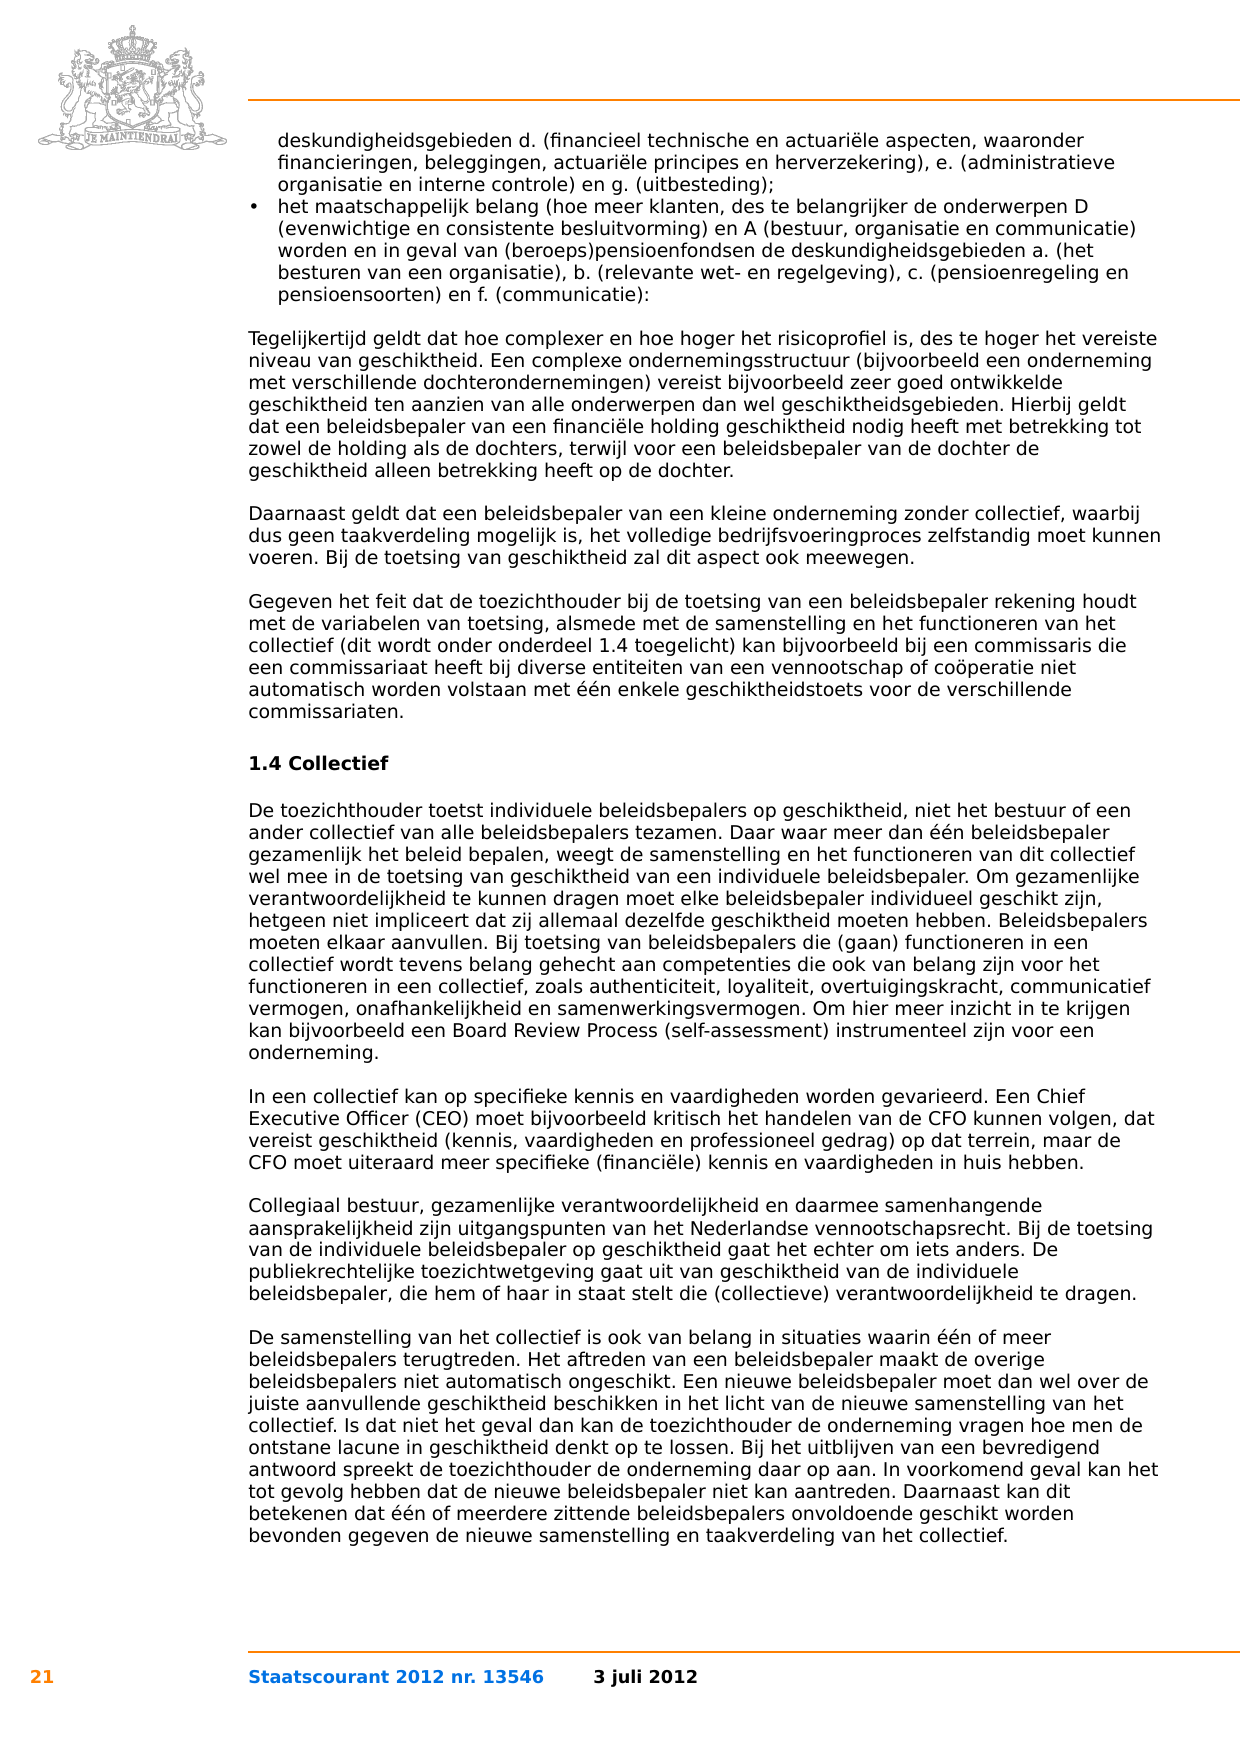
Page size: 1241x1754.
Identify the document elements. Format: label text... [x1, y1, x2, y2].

text Tegelijkertijd geldt dat hoe complexer en hoe hoger het risicoprofiel is, des te hoger het vereiste niveau van geschiktheid. Een complexe ondernemingsstructuur (bijvoorbeeld een onderneming met verschillende dochterondernemingen) vereist bijvoorbeeld zeer goed ontwikkelde geschiktheid ten aanzien van alle onderwerpen dan wel geschiktheidsgebieden. Hierbij geldt dat een beleidsbepaler van een financiële holding geschiktheid nodig heeft met betrekking tot zowel de holding als de dochters, terwijl voor een beleidsbepaler van de dochter de geschiktheid alleen betrekking heeft op de dochter. [248, 328, 1163, 481]
subtitle 1.4 Collectief [248, 753, 1163, 775]
text Gegeven het feit dat de toezichthouder bij de toetsing van een beleidsbepaler rekening houdt met de variabelen van toetsing, alsmede met de samenstelling en het functioneren van het collectief (dit wordt onder onderdeel 1.4 toegelicht) kan bijvoorbeeld bij een commissaris die een commissariaat heeft bij diverse entiteiten van een vennootschap of coöperatie niet automatisch worden volstaan met één enkele geschiktheidstoets voor de verschillende commissariaten. [248, 591, 1163, 723]
text • het maatschappelijk belang (hoe meer klanten, des te belangrijker de onderwerpen D (evenwichtige en consistente besluitvorming) en A (bestuur, organisatie en communicatie) worden en in geval van (beroeps)pensioenfondsen de deskundigheidsgebieden a. (het besturen van een organisatie), b. (relevante wet- en regelgeving), c. (pensioenregeling en pensioensoorten) en f. (communicatie): [248, 196, 1163, 306]
text deskundigheidsgebieden d. (financieel technische en actuariële aspecten, waaronder financieringen, beleggingen, actuariële principes en herverzekering), e. (administratieve organisatie en interne controle) en g. (uitbesteding); [248, 130, 1163, 196]
text De toezichthouder toetst individuele beleidsbepalers op geschiktheid, niet het bestuur of een ander collectief van alle beleidsbepalers tezamen. Daar waar meer dan één beleidsbepaler gezamenlijk het beleid bepalen, weegt de samenstelling en het functioneren van dit collectief wel mee in de toetsing van geschiktheid van een individuele beleidsbepaler. Om gezamenlijke verantwoordelijkheid te kunnen dragen moet elke beleidsbepaler individueel geschikt zijn, hetgeen niet impliceert dat zij allemaal dezelfde geschiktheid moeten hebben. Beleidsbepalers moeten elkaar aanvullen. Bij toetsing van beleidsbepalers die (gaan) functioneren in een collectief wordt tevens belang gehecht aan competenties die ook van belang zijn voor het functioneren in een collectief, zoals authenticiteit, loyaliteit, overtuigingskracht, communicatief vermogen, onafhankelijkheid en samenwerkingsvermogen. Om hier meer inzicht in te krijgen kan bijvoorbeeld een Board Review Process (self-assessment) instrumenteel zijn voor een onderneming. [248, 800, 1163, 1064]
text Collegiaal bestuur, gezamenlijke verantwoordelijkheid en daarmee samenhangende aansprakelijkheid zijn uitgangspunten van het Nederlandse vennootschapsrecht. Bij de toetsing van de individuele beleidsbepaler op geschiktheid gaat het echter om iets anders. De publiekrechtelijke toezichtwetgeving gaat uit van geschiktheid van de individuele beleidsbepaler, die hem of haar in staat stelt die (collectieve) verantwoordelijkheid te dragen. [248, 1195, 1163, 1305]
text Daarnaast geldt dat een beleidsbepaler van een kleine onderneming zonder collectief, waarbij dus geen taakverdeling mogelijk is, het volledige bedrijfsvoeringproces zelfstandig moet kunnen voeren. Bij de toetsing van geschiktheid zal dit aspect ook meewegen. [248, 503, 1163, 569]
text In een collectief kan op specifieke kennis en vaardigheden worden gevarieerd. Een Chief Executive Officer (CEO) moet bijvoorbeeld kritisch het handelen van de CFO kunnen volgen, dat vereist geschiktheid (kennis, vaardigheden en professioneel gedrag) op dat terrein, maar de CFO moet uiteraard meer specifieke (financiële) kennis en vaardigheden in huis hebben. [248, 1086, 1163, 1173]
text De samenstelling van het collectief is ook van belang in situaties waarin één of meer beleidsbepalers terugtreden. Het aftreden van een beleidsbepaler maakt de overige beleidsbepalers niet automatisch ongeschikt. Een nieuwe beleidsbepaler moet dan wel over de juiste aanvullende geschiktheid beschikken in het licht van de nieuwe samenstelling van het collectief. Is dat niet het geval dan kan de toezichthouder de onderneming vragen hoe men de ontstane lacune in geschiktheid denkt op te lossen. Bij het uitblijven van een bevredigend antwoord spreekt de toezichthouder de onderneming daar op aan. In voorkomend geval kan het tot gevolg hebben dat de nieuwe beleidsbepaler niet kan aantreden. Daarnaast kan dit betekenen dat één of meerdere zittende beleidsbepalers onvoldoende geschikt worden bevonden gegeven de nieuwe samenstelling en taakverdeling van het collectief. [248, 1327, 1163, 1547]
picture [38, 25, 227, 150]
